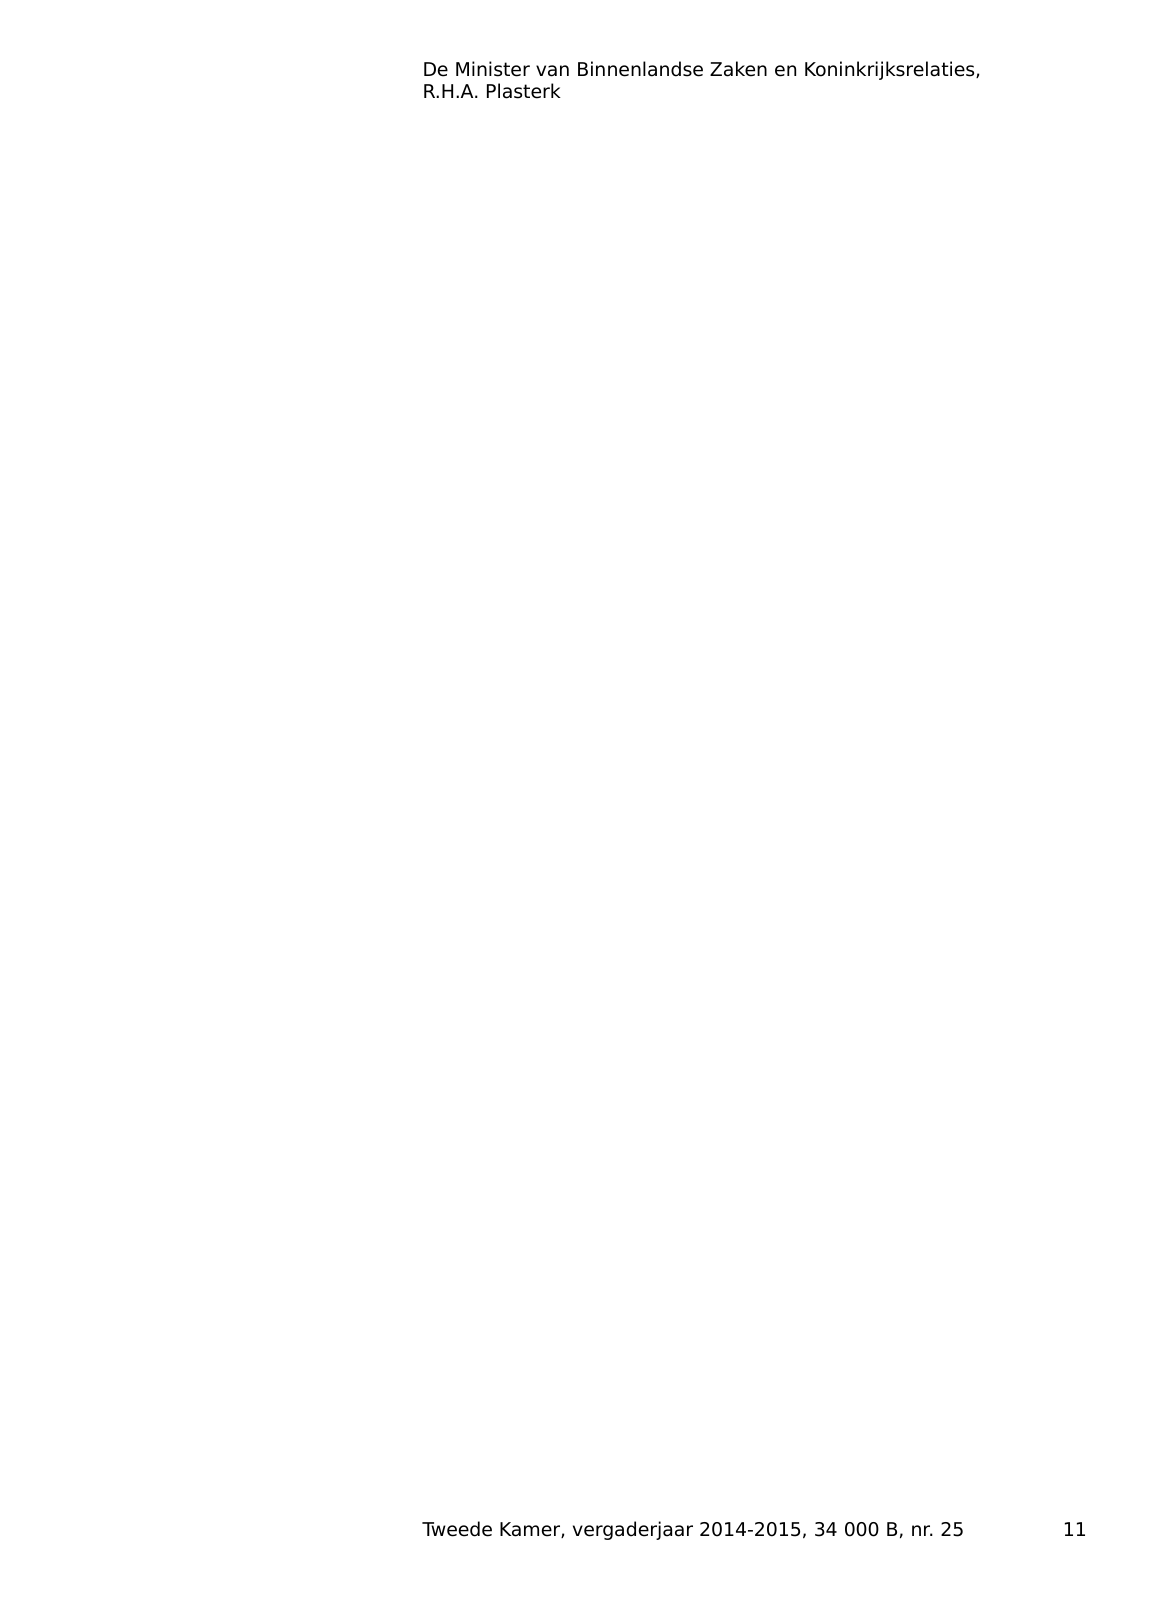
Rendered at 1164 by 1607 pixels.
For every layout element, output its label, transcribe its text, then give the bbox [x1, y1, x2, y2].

text De Minister van Binnenlandse Zaken en Koninkrijksrelaties, R.H.A. Plasterk [422, 59, 1087, 103]
